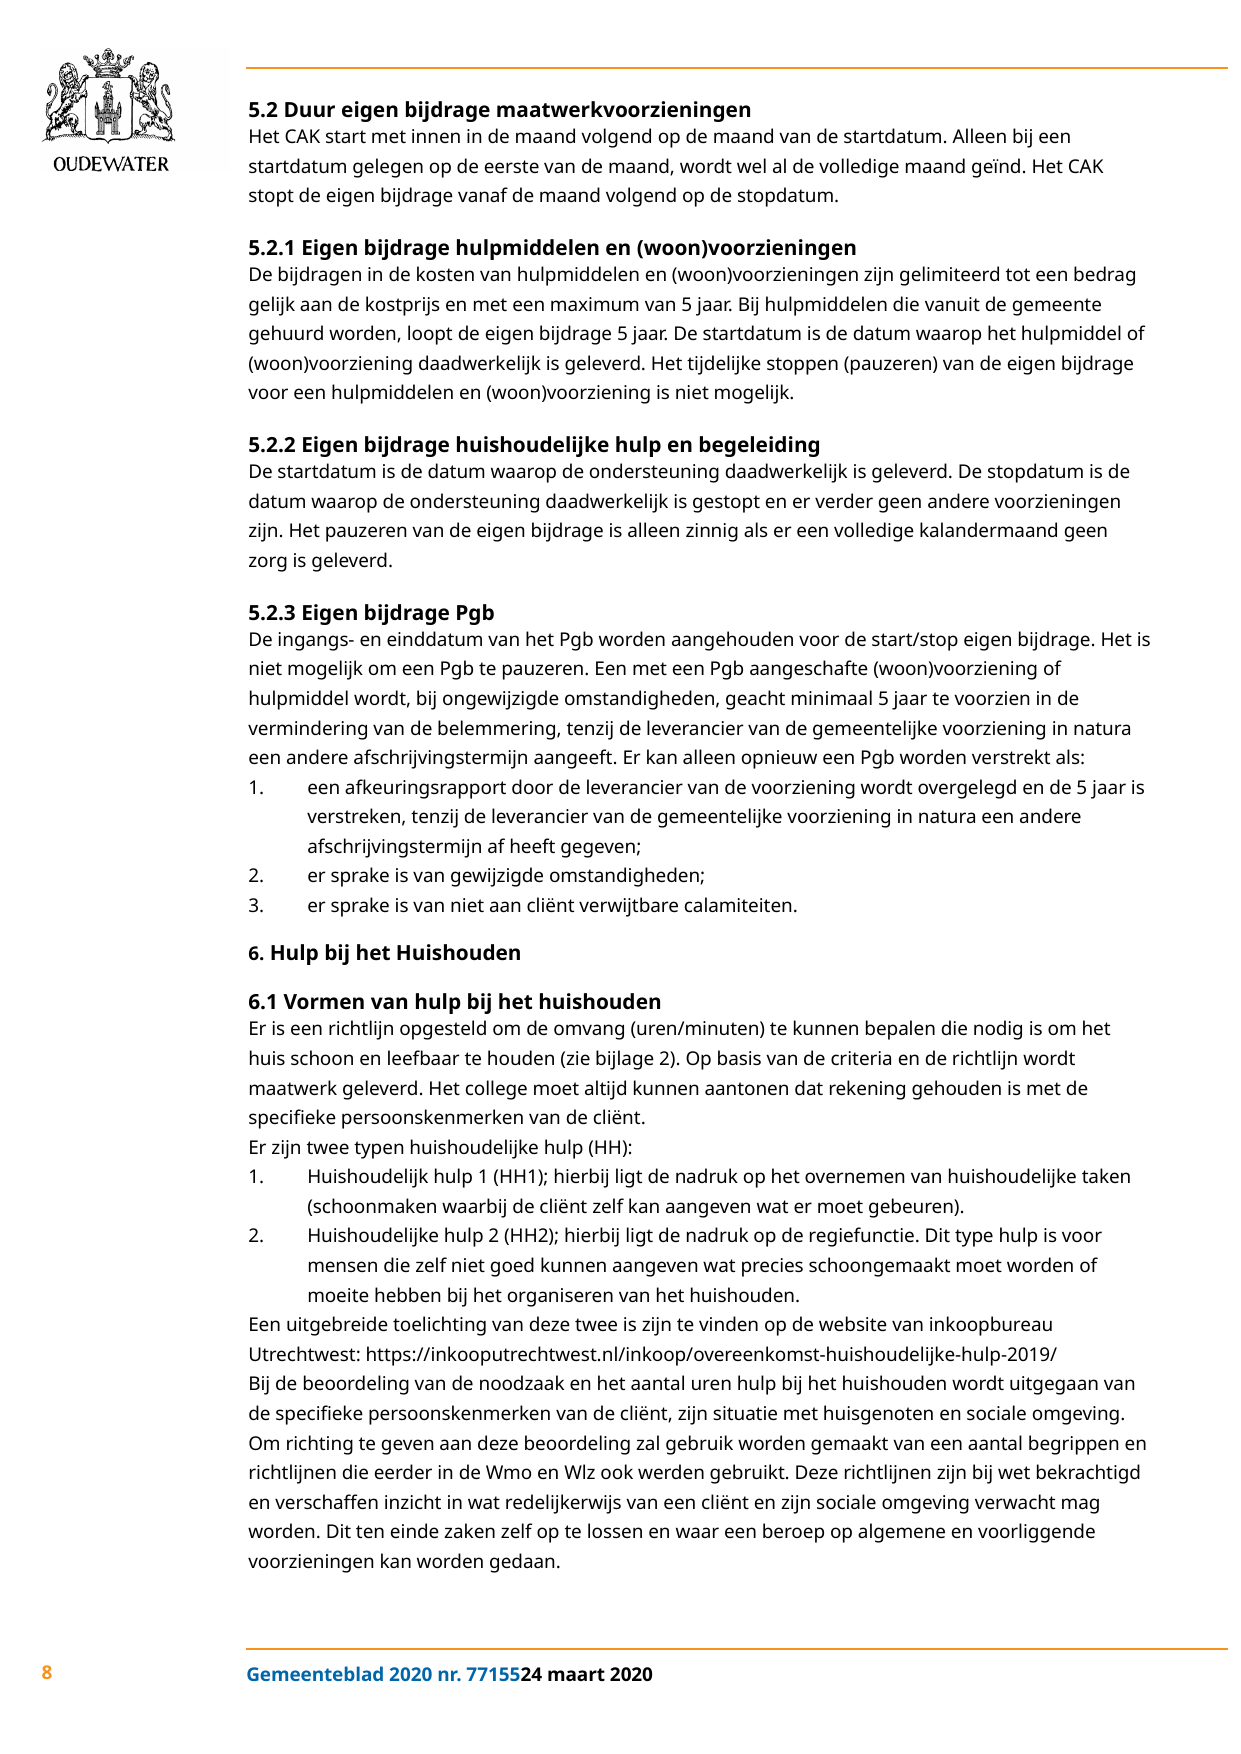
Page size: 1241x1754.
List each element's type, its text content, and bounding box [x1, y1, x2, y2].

picture [41, 47, 231, 172]
text Het CAK start met innen in de maand volgend op de maand van de startdatum. Alleen bij een startdatum gelegen op de eerste van de maand, wordt wel al de volledige maand geïnd. Het CAK stopt de eigen bijdrage vanaf de maand volgend op de stopdatum. [248, 123, 1152, 208]
text 6. Hulp bij het Huishouden [248, 938, 1152, 966]
list er sprake is van niet aan cliënt verwijtbare calamiteiten. [248, 892, 1152, 918]
list er sprake is van gewijzigde omstandigheden; [248, 863, 1152, 888]
list Huishoudelijke hulp 2 (HH2); hierbij ligt de nadruk op de regiefunctie. Dit type hulp is voor mensen die zelf niet goed kunnen aangeven wat precies schoongemaakt moet worden of moeite hebben bij het organiseren van het huishouden. [248, 1223, 1152, 1308]
text 5.2.3 Eigen bijdrage Pgb [248, 598, 1152, 626]
text 6.1 Vormen van hulp bij het huishouden [248, 987, 1152, 1016]
text Een uitgebreide toelichting van deze twee is zijn te vinden op de website van inkoopbureau Utrechtwest: https://inkooputrechtwest.nl/inkoop/overeenkomst-huishoudelijke-hulp-2019/ [248, 1311, 1152, 1367]
text Bij de beoordeling van de noodzaak en het aantal uren hulp bij het huishouden wordt uitgegaan van de specifieke persoonskenmerken van de cliënt, zijn situatie met huisgenoten en sociale omgeving. Om richting te geven aan deze beoordeling zal gebruik worden gemaakt van een aantal begrippen en richtlijnen die eerder in de Wmo en Wlz ook werden gebruikt. Deze richtlijnen zijn bij wet bekrachtigd en verschaffen inzicht in wat redelijkerwijs van een cliënt en zijn sociale omgeving verwacht mag worden. Dit ten einde zaken zelf op te lossen en waar een beroep op algemene en voorliggende voorzieningen kan worden gedaan. [248, 1371, 1152, 1574]
text Er zijn twee typen huishoudelijke hulp (HH): [248, 1134, 1152, 1160]
text 5.2.1 Eigen bijdrage hulpmiddelen en (woon)voorzieningen [248, 233, 1152, 261]
text De ingangs- en einddatum van het Pgb worden aangehouden voor de start/stop eigen bijdrage. Het is niet mogelijk om een Pgb te pauzeren. Een met een Pgb aangeschafte (woon)voorziening of hulpmiddel wordt, bij ongewijzigde omstandigheden, geacht minimaal 5 jaar te voorzien in de vermindering van de belemmering, tenzij de leverancier van de gemeentelijke voorziening in natura een andere afschrijvingstermijn aangeeft. Er kan alleen opnieuw een Pgb worden verstrekt als: [248, 626, 1152, 770]
list Huishoudelijk hulp 1 (HH1); hierbij ligt de nadruk op het overnemen van huishoudelijke taken (schoonmaken waarbij de cliënt zelf kan aangeven wat er moet gebeuren). [248, 1163, 1152, 1219]
text 5.2.2 Eigen bijdrage huishoudelijke hulp en begeleiding [248, 430, 1152, 458]
text De bijdragen in de kosten van hulpmiddelen en (woon)voorzieningen zijn gelimiteerd tot een bedrag gelijk aan de kostprijs en met een maximum van 5 jaar. Bij hulpmiddelen die vanuit de gemeente gehuurd worden, loopt de eigen bijdrage 5 jaar. De startdatum is de datum waarop het hulpmiddel of (woon)voorziening daadwerkelijk is geleverd. Het tijdelijke stoppen (pauzeren) van de eigen bijdrage voor een hulpmiddelen en (woon)voorziening is niet mogelijk. [248, 261, 1152, 405]
text De startdatum is de datum waarop de ondersteuning daadwerkelijk is geleverd. De stopdatum is de datum waarop de ondersteuning daadwerkelijk is gestopt en er verder geen andere voorzieningen zijn. Het pauzeren van de eigen bijdrage is alleen zinnig als er een volledige kalandermaand geen zorg is geleverd. [248, 458, 1152, 573]
text Er is een richtlijn opgesteld om de omvang (uren/minuten) te kunnen bepalen die nodig is om het huis schoon en leefbaar te houden (zie bijlage 2). Op basis van de criteria en de richtlijn wordt maatwerk geleverd. Het college moet altijd kunnen aantonen dat rekening gehouden is met de specifieke persoonskenmerken van de cliënt. [248, 1016, 1152, 1130]
list een afkeuringsrapport door de leverancier van de voorziening wordt overgelegd en de 5 jaar is verstreken, tenzij de leverancier van de gemeentelijke voorziening in natura een andere afschrijvingstermijn af heeft gegeven; [248, 774, 1152, 859]
text 5.2 Duur eigen bijdrage maatwerkvoorzieningen [248, 95, 1152, 123]
